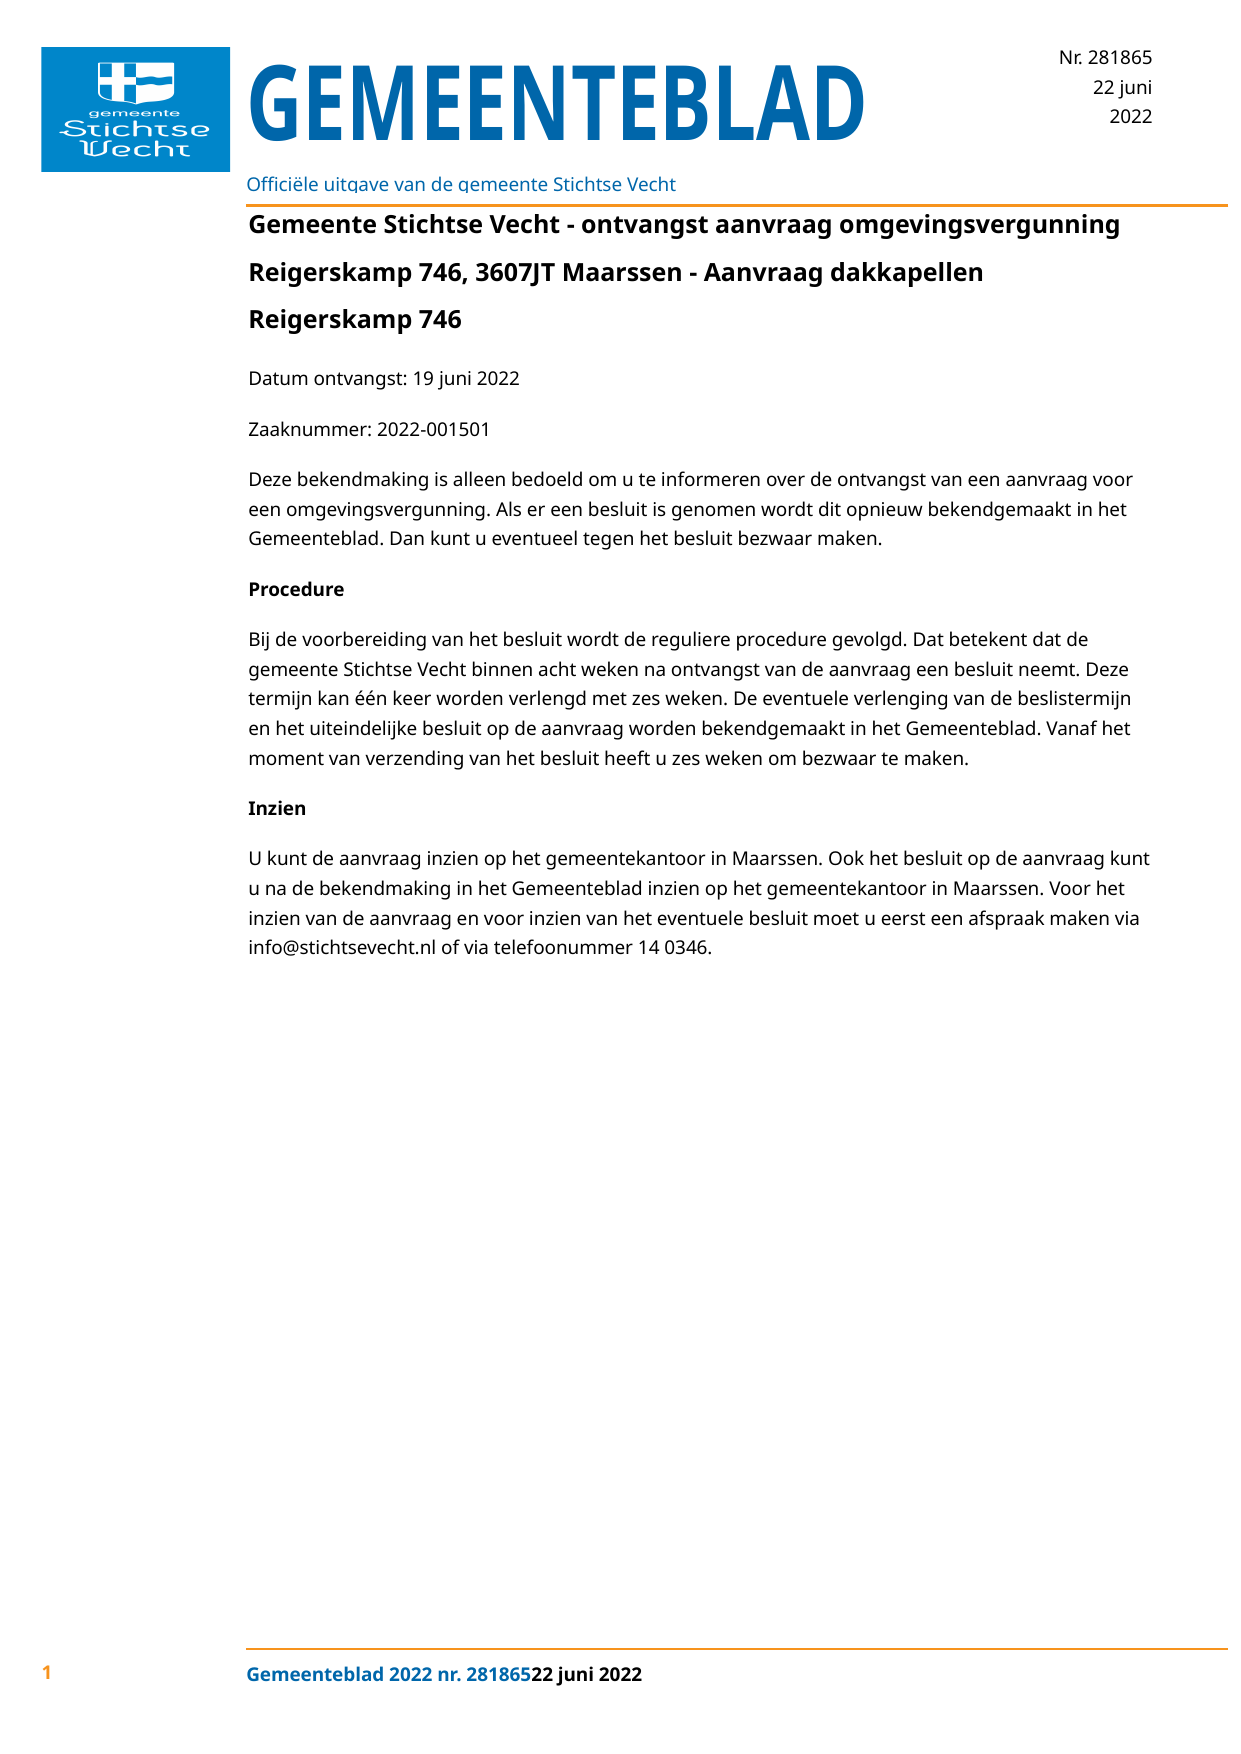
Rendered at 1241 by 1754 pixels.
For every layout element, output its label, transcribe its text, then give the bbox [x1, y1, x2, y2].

text Gemeente Stichtse Vecht - ontvangst aanvraag omgevingsvergunning Reigerskamp 746, 3607JT Maarssen - Aanvraag dakkapellen Reigerskamp 746 [248, 207, 1152, 336]
picture [99, 63, 135, 101]
picture [137, 63, 174, 103]
text Deze bekendmaking is alleen bedoeld om u te informeren over de ontvangst van een aanvraag voor een omgevingsvergunning. Als er een besluit is genomen wordt dit opnieuw bekendgemaakt in het Gemeenteblad. Dan kunt u eventueel tegen het besluit bezwaar maken. [248, 466, 1152, 551]
text U kunt de aanvraag inzien op het gemeentekantoor in Maarssen. Ook het besluit op de aanvraag kunt u na de bekendmaking in het Gemeenteblad inzien op het gemeentekantoor in Maarssen. Voor het inzien van de aanvraag en voor inzien van het eventuele besluit moet u eerst een afspraak maken via info@stichtsevecht.nl of via telefoonummer 14 0346. [248, 846, 1152, 960]
text Bij de voorbereiding van het besluit wordt de reguliere procedure gevolgd. Dat betekent dat de gemeente Stichtse Vecht binnen acht weken na ontvangst van de aanvraag een besluit neemt. Deze termijn kan één keer worden verlengd met zes weken. De eventuele verlenging van de beslistermijn en het uiteindelijke besluit op de aanvraag worden bekendgemaakt in het Gemeenteblad. Vanaf het moment van verzending van het besluit heeft u zes weken om bezwaar te maken. [248, 626, 1152, 770]
text Zaaknummer: 2022-001501 [248, 416, 1152, 442]
text Datum ontvangst: 19 juni 2022 [248, 366, 1152, 391]
text Inzien [248, 795, 1152, 821]
text Procedure [248, 576, 1152, 602]
